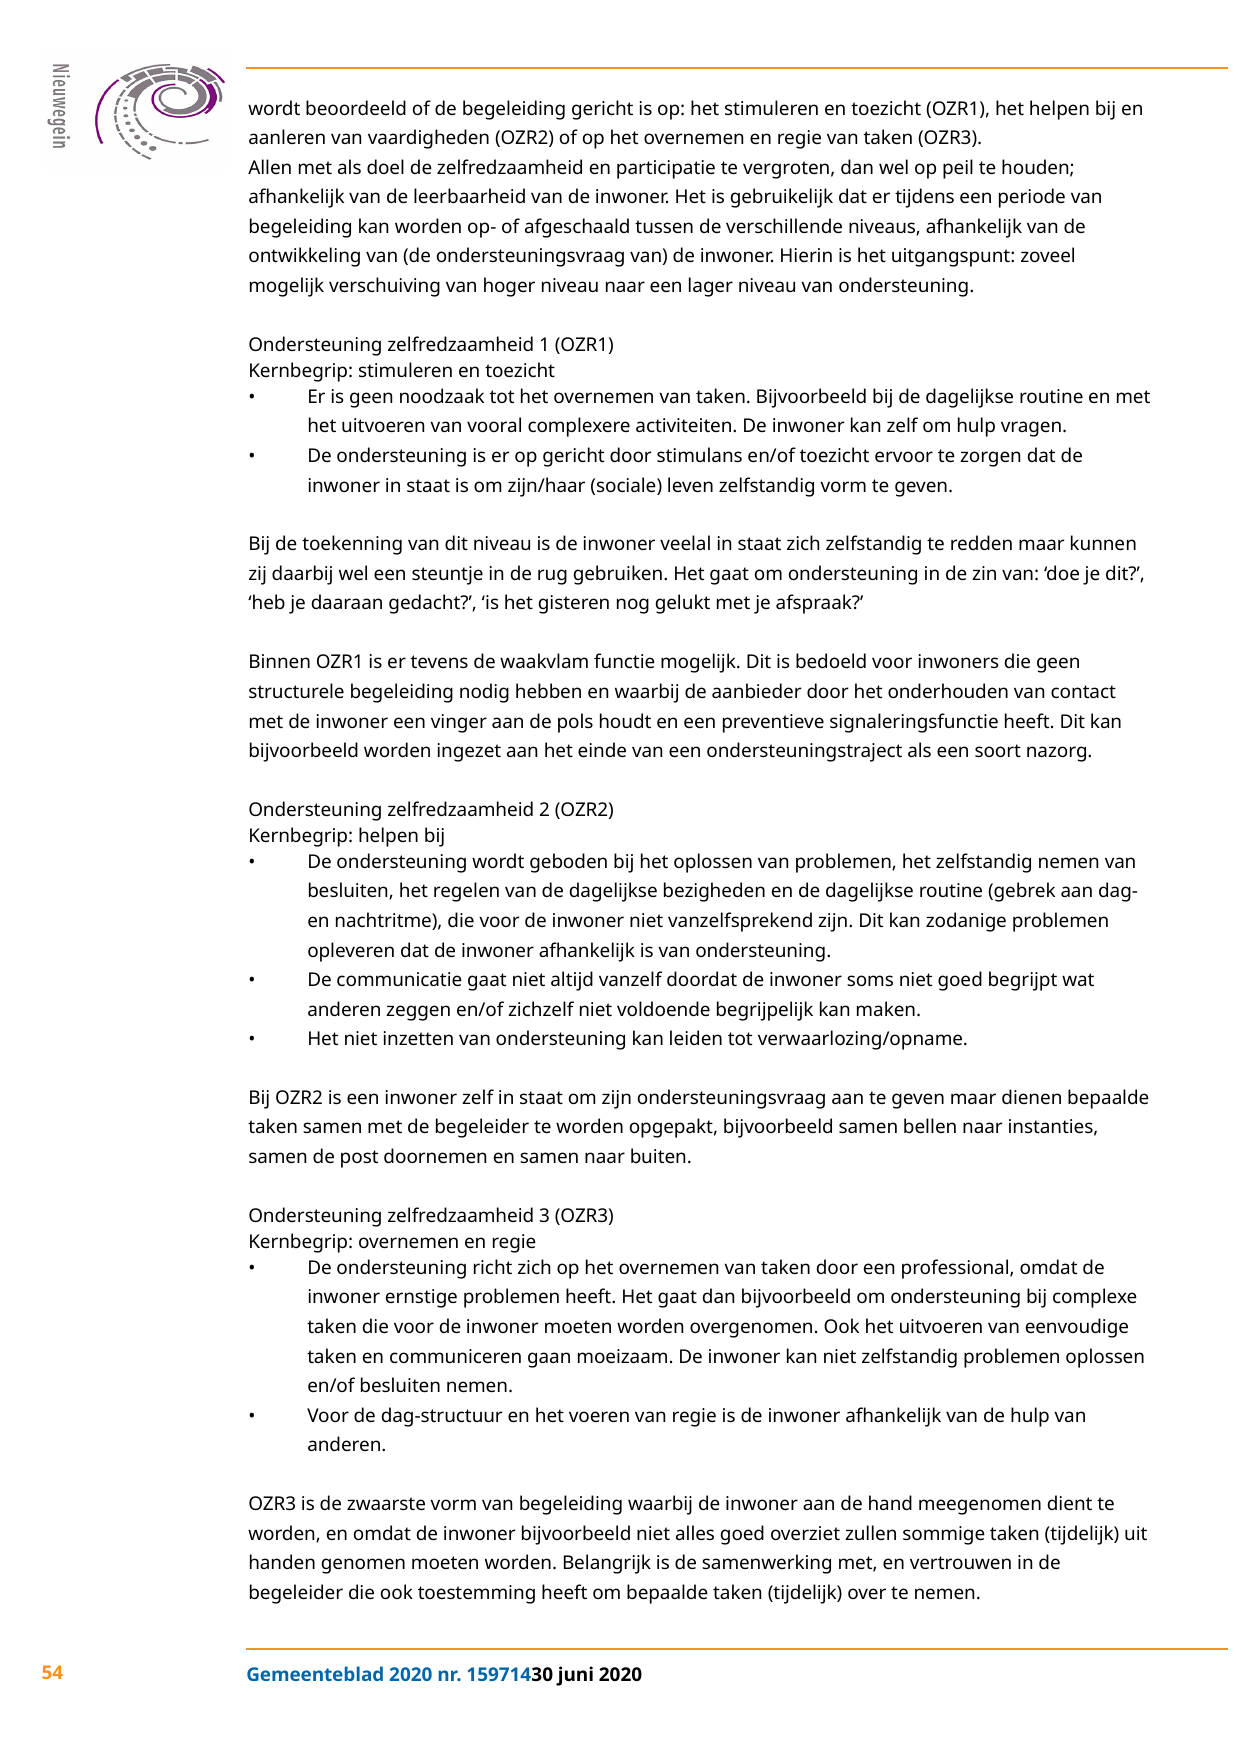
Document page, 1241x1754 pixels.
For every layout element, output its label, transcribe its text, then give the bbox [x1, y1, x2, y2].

text Allen met als doel de zelfredzaamheid en participatie te vergroten, dan wel op peil te houden; afhankelijk van de leerbaarheid van de inwoner. Het is gebruikelijk dat er tijdens een periode van begeleiding kan worden op- of afgeschaald tussen de verschillende niveaus, afhankelijk van de ontwikkeling van (de ondersteuningsvraag van) de inwoner. Hierin is het uitgangspunt: zoveel mogelijk verschuiving van hoger niveau naar een lager niveau van ondersteuning. [248, 154, 1152, 298]
text Bij OZR2 is een inwoner zelf in staat om zijn ondersteuningsvraag aan te geven maar dienen bepaalde taken samen met de begeleider te worden opgepakt, bijvoorbeeld samen bellen naar instanties, samen de post doornemen en samen naar buiten. [248, 1084, 1152, 1169]
table_header Ondersteuning zelfredzaamheid 1 (OZR1) [248, 332, 1152, 357]
picture [41, 47, 231, 172]
text Binnen OZR1 is er tevens de waakvlam functie mogelijk. Dit is bedoeld voor inwoners die geen structurele begeleiding nodig hebben en waarbij de aanbieder door het onderhouden van contact met de inwoner een vinger aan de pols houdt en een preventieve signaleringsfunctie heeft. Dit kan bijvoorbeeld worden ingezet aan het einde van een ondersteuningstraject als een soort nazorg. [248, 649, 1152, 763]
table_cell Kernbegrip: overnemen en regie [248, 1228, 1152, 1254]
text OZR3 is de zwaarste vorm van begeleiding waarbij de inwoner aan de hand meegenomen dient te worden, en omdat de inwoner bijvoorbeeld niet alles goed overziet zullen sommige taken (tijdelijk) uit handen genomen moeten worden. Belangrijk is de samenwerking met, en vertrouwen in de begeleider die ook toestemming heeft om bepaalde taken (tijdelijk) over te nemen. [248, 1490, 1152, 1604]
text Bij de toekenning van dit niveau is de inwoner veelal in staat zich zelfstandig te redden maar kunnen zij daarbij wel een steuntje in de rug gebruiken. Het gaat om ondersteuning in de zin van: ‘doe je dit?’, ‘heb je daaraan gedacht?’, ‘is het gisteren nog gelukt met je afspraak?’ [248, 530, 1152, 615]
table_cell De ondersteuning richt zich op het overnemen van taken door een professional, omdat de inwoner ernstige problemen heeft. Het gaat dan bijvoorbeeld om ondersteuning bij complexe taken die voor de inwoner moeten worden overgenomen. Ook het uitvoeren van eenvoudige taken en communiceren gaan moeizaam. De inwoner kan niet zelfstandig problemen oplossen en/of besluiten nemen. Voor de dag-structuur en het voeren van regie is de inwoner afhankelijk van de hulp van anderen. [248, 1254, 1152, 1457]
table_cell Er is geen noodzaak tot het overnemen van taken. Bijvoorbeeld bij de dagelijkse routine en met het uitvoeren van vooral complexere activiteiten. De inwoner kan zelf om hulp vragen. De ondersteuning is er op gericht door stimulans en/of toezicht ervoor te zorgen dat de inwoner in staat is om zijn/haar (sociale) leven zelfstandig vorm te geven. [248, 383, 1152, 497]
table_cell Kernbegrip: helpen bij [248, 823, 1152, 848]
table_cell De ondersteuning wordt geboden bij het oplossen van problemen, het zelfstandig nemen van besluiten, het regelen van de dagelijkse bezigheden en de dagelijkse routine (gebrek aan dag- en nachtritme), die voor de inwoner niet vanzelfsprekend zijn. Dit kan zodanige problemen opleveren dat de inwoner afhankelijk is van ondersteuning. De communicatie gaat niet altijd vanzelf doordat de inwoner soms niet goed begrijpt wat anderen zeggen en/of zichzelf niet voldoende begrijpelijk kan maken. Het niet inzetten van ondersteuning kan leiden tot verwaarlozing/opname. [248, 848, 1152, 1051]
table_header Ondersteuning zelfredzaamheid 2 (OZR2) [248, 797, 1152, 822]
table_header Ondersteuning zelfredzaamheid 3 (OZR3) [248, 1203, 1152, 1228]
text wordt beoordeeld of de begeleiding gericht is op: het stimuleren en toezicht (OZR1), het helpen bij en aanleren van vaardigheden (OZR2) of op het overnemen en regie van taken (OZR3). [248, 95, 1152, 150]
table_cell Kernbegrip: stimuleren en toezicht [248, 357, 1152, 383]
